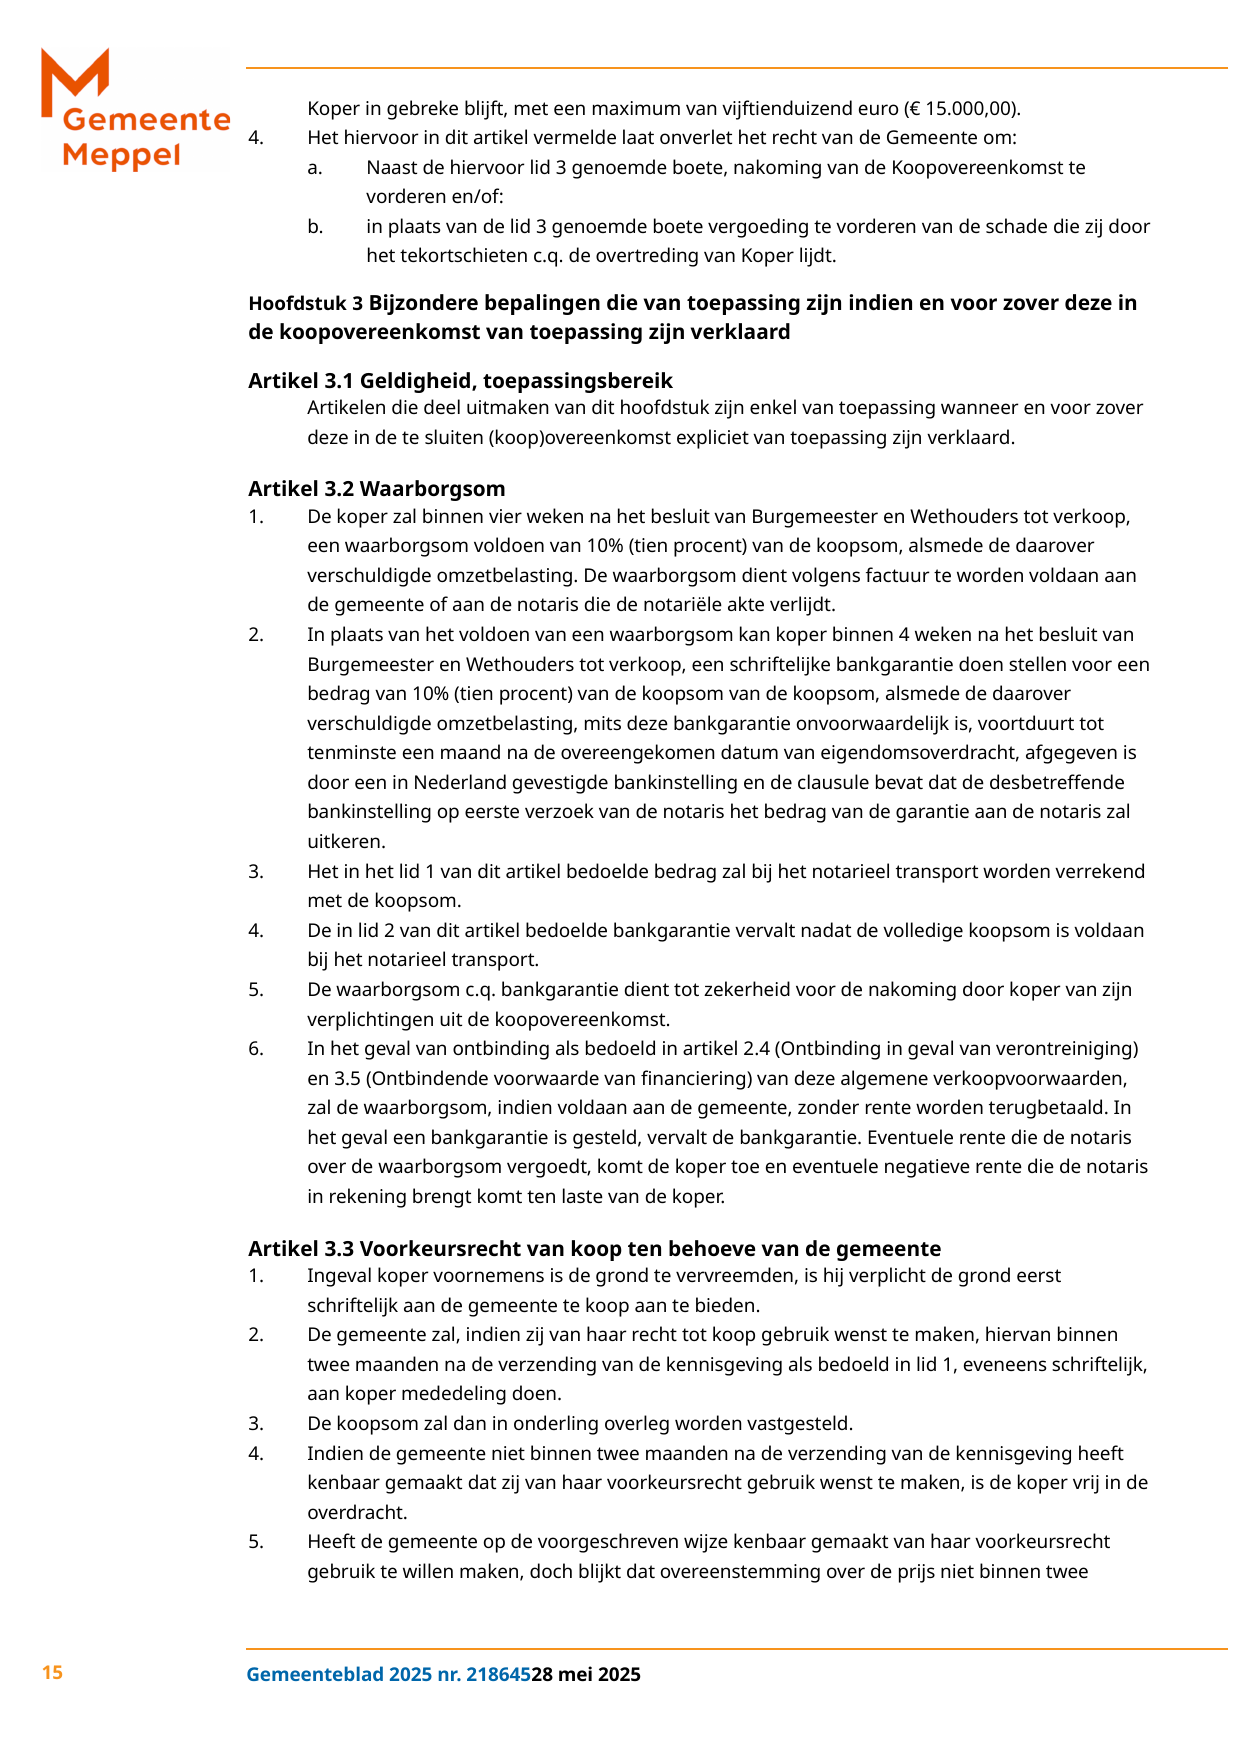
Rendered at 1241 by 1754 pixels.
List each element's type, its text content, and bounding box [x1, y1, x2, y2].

list Koper in gebreke blijft, met een maximum van vijftienduizend euro (€ 15.000,00). [248, 95, 1152, 121]
list Naast de hiervoor lid 3 genoemde boete, nakoming van de Koopovereenkomst te vorderen en/of: [307, 154, 1152, 209]
list Ingeval koper voornemens is de grond te vervreemden, is hij verplicht de grond eerst schriftelijk aan de gemeente te koop aan te bieden. [248, 1262, 1152, 1317]
list De koper zal binnen vier weken na het besluit van Burgemeester en Wethouders tot verkoop, een waarborgsom voldoen van 10% (tien procent) van de koopsom, alsmede de daarover verschuldigde omzetbelasting. De waarborgsom dient volgens factuur te worden voldaan aan de gemeente of aan de notaris die de notariële akte verlijdt. [248, 503, 1152, 617]
list De in lid 2 van dit artikel bedoelde bankgarantie vervalt nadat de volledige koopsom is voldaan bij het notarieel transport. [248, 917, 1152, 972]
list De gemeente zal, indien zij van haar recht tot koop gebruik wenst te maken, hiervan binnen twee maanden na de verzending van de kennisgeving als bedoeld in lid 1, eveneens schriftelijk, aan koper mededeling doen. [248, 1321, 1152, 1406]
text Artikel 3.2 Waarborgsom [248, 474, 1152, 503]
list Indien de gemeente niet binnen twee maanden na de verzending van de kennisgeving heeft kenbaar gemaakt dat zij van haar voorkeursrecht gebruik wenst te maken, is de koper vrij in de overdracht. [248, 1440, 1152, 1524]
list Heeft de gemeente op de voorgeschreven wijze kenbaar gemaakt van haar voorkeursrecht gebruik te willen maken, doch blijkt dat overeenstemming over de prijs niet binnen twee [248, 1528, 1152, 1584]
list De waarborgsom c.q. bankgarantie dient tot zekerheid voor de nakoming door koper van zijn verplichtingen uit de koopovereenkomst. [248, 976, 1152, 1032]
list Artikelen die deel uitmaken van dit hoofdstuk zijn enkel van toepassing wanneer en voor zover deze in de te sluiten (koop)overeenkomst expliciet van toepassing zijn verklaard. [248, 394, 1152, 450]
list De koopsom zal dan in onderling overleg worden vastgesteld. [248, 1410, 1152, 1436]
list Het in het lid 1 van dit artikel bedoelde bedrag zal bij het notarieel transport worden verrekend met de koopsom. [248, 858, 1152, 913]
picture [41, 47, 231, 172]
list In het geval van ontbinding als bedoeld in artikel 2.4 (Ontbinding in geval van verontreiniging) en 3.5 (Ontbindende voorwaarde van financiering) van deze algemene verkoopvoorwaarden, zal de waarborgsom, indien voldaan aan de gemeente, zonder rente worden terugbetaald. In het geval een bankgarantie is gesteld, vervalt de bankgarantie. Eventuele rente die de notaris over de waarborgsom vergoedt, komt de koper toe en eventuele negatieve rente die de notaris in rekening brengt komt ten laste van de koper. [248, 1035, 1152, 1209]
list in plaats van de lid 3 genoemde boete vergoeding te vorderen van de schade die zij door het tekortschieten c.q. de overtreding van Koper lijdt. [307, 213, 1152, 268]
list Het hiervoor in dit artikel vermelde laat onverlet het recht van de Gemeente om: [248, 124, 1152, 150]
text Hoofdstuk 3 Bijzondere bepalingen die van toepassing zijn indien en voor zover deze in de koopovereenkomst van toepassing zijn verklaard [248, 288, 1152, 345]
list In plaats van het voldoen van een waarborgsom kan koper binnen 4 weken na het besluit van Burgemeester en Wethouders tot verkoop, een schriftelijke bankgarantie doen stellen voor een bedrag van 10% (tien procent) van de koopsom van de koopsom, alsmede de daarover verschuldigde omzetbelasting, mits deze bankgarantie onvoorwaardelijk is, voortduurt tot tenminste een maand na de overeengekomen datum van eigendomsoverdracht, afgegeven is door een in Nederland gevestigde bankinstelling en de clausule bevat dat de desbetreffende bankinstelling op eerste verzoek van de notaris het bedrag van de garantie aan de notaris zal uitkeren. [248, 621, 1152, 854]
text Artikel 3.3 Voorkeursrecht van koop ten behoeve van de gemeente [248, 1234, 1152, 1262]
text Artikel 3.1 Geldigheid, toepassingsbereik [248, 366, 1152, 394]
